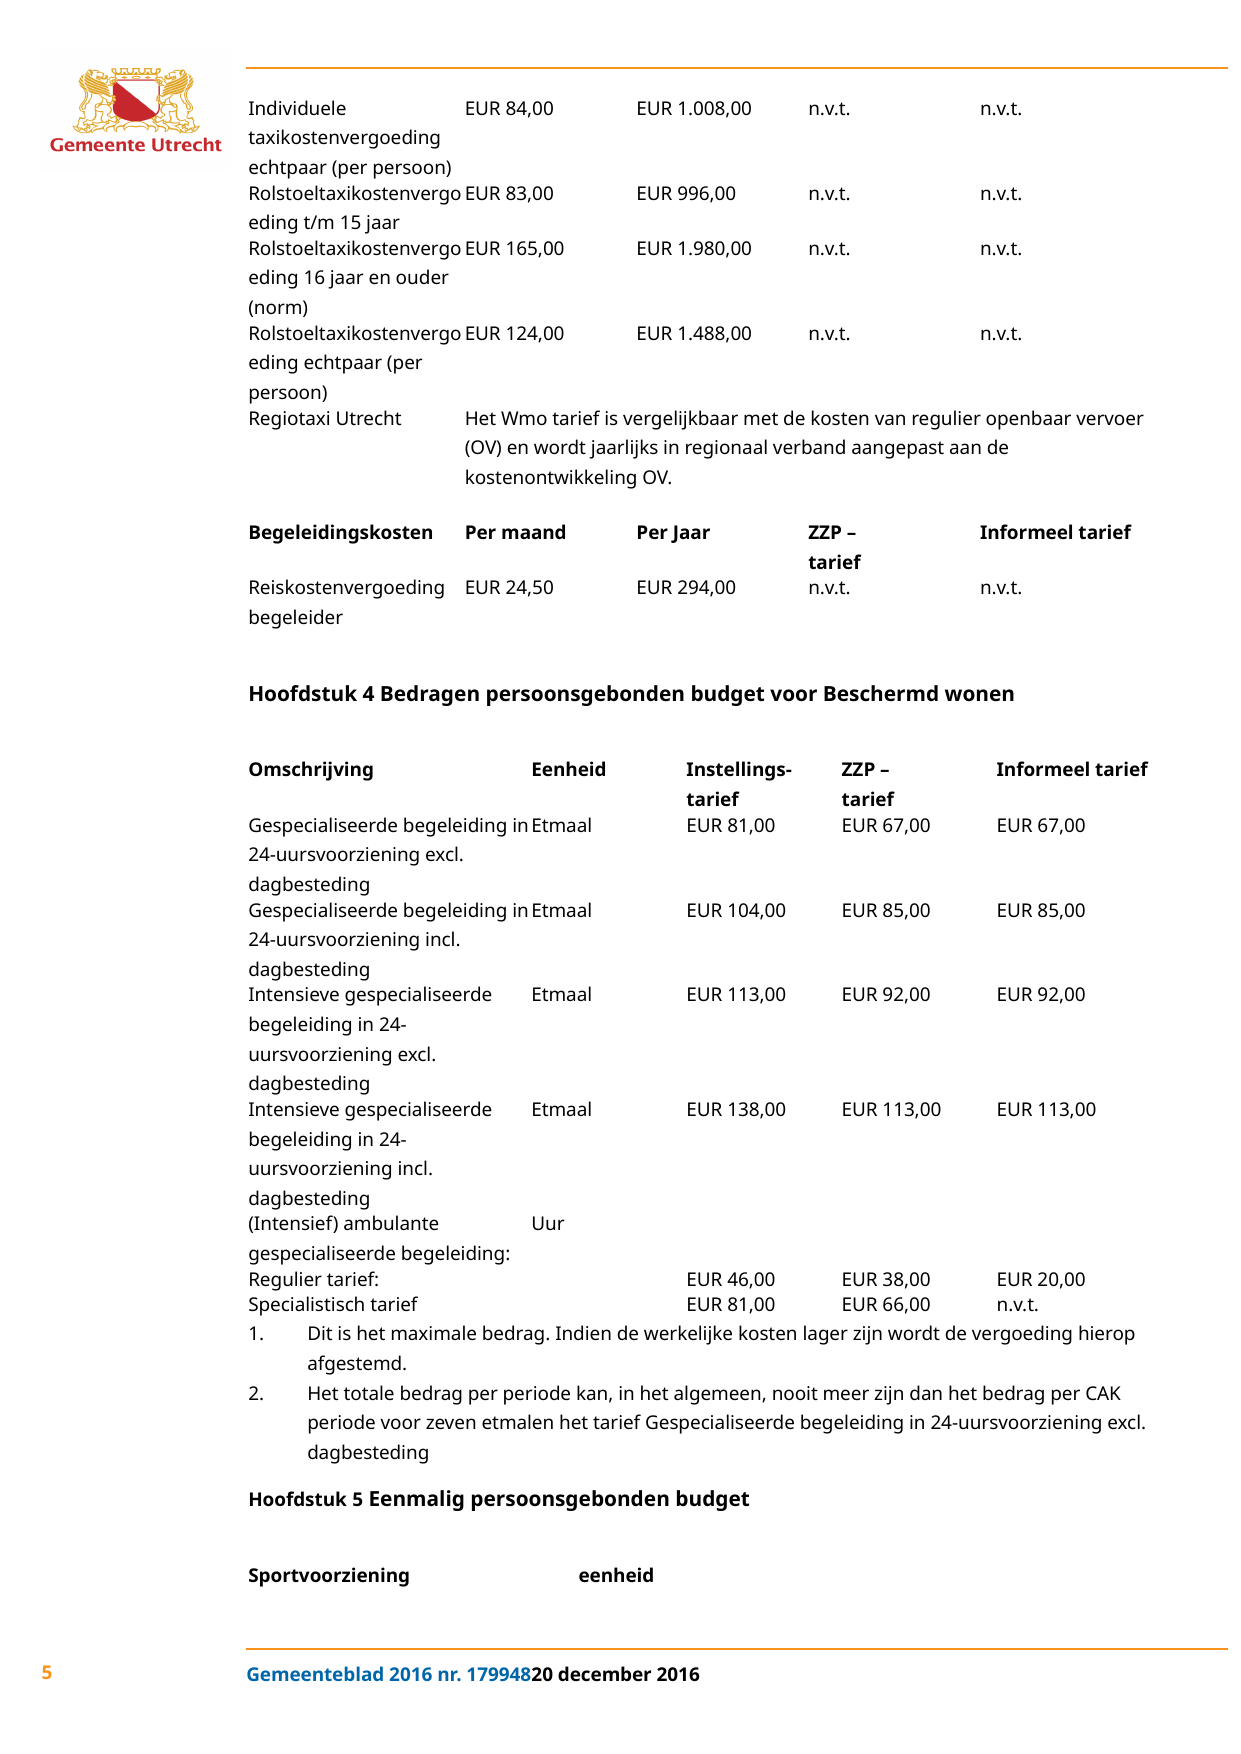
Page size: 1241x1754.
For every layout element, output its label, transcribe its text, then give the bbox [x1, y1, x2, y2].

table_cell EUR 85,00 [841, 897, 996, 982]
text Hoofdstuk 5 Eenmalig persoonsgebonden budget [248, 1484, 1152, 1513]
table_cell EUR 38,00 [841, 1266, 996, 1292]
table_header Sportvoorziening [248, 1563, 578, 1588]
table_cell Specialistisch tarief [248, 1292, 531, 1317]
table_cell EUR 1.488,00 [636, 320, 808, 405]
table_header Omschrijving [248, 757, 531, 812]
table_cell EUR 138,00 [686, 1096, 841, 1211]
table_cell Individuele taxikostenvergoeding echtpaar (per persoon) [248, 95, 464, 180]
table_cell EUR 46,00 [686, 1266, 841, 1292]
list Het totale bedrag per periode kan, in het algemeen, nooit meer zijn dan het bedrag per CAK periode voor zeven etmalen het tarief Gespecialiseerde begeleiding in 24-uursvoorziening excl. dagbesteding [248, 1380, 1152, 1465]
table_cell EUR 124,00 [465, 320, 636, 405]
table_cell ZZP – tarief [808, 519, 980, 574]
table_cell n.v.t. [808, 235, 980, 320]
table_cell EUR 84,00 [465, 95, 636, 180]
table_cell EUR 24,50 [465, 575, 636, 630]
table_cell EUR 1.980,00 [636, 235, 808, 320]
table_cell [531, 1292, 686, 1317]
table_cell Informeel tarief [980, 519, 1152, 574]
list Dit is het maximale bedrag. Indien de werkelijke kosten lager zijn wordt de vergoeding hierop afgestemd. [248, 1321, 1152, 1376]
table_cell EUR 113,00 [841, 1096, 996, 1211]
table_cell Per maand [465, 519, 636, 574]
table_cell EUR 20,00 [996, 1266, 1152, 1292]
table_cell EUR 294,00 [636, 575, 808, 630]
table_header ZZP – tarief [841, 757, 996, 812]
table_cell EUR 85,00 [996, 897, 1152, 982]
picture [41, 47, 231, 172]
table_cell Intensieve gespecialiseerde begeleiding in 24-uursvoorziening incl. dagbesteding [248, 1096, 531, 1211]
table_cell Intensieve gespecialiseerde begeleiding in 24-uursvoorziening excl. dagbesteding [248, 982, 531, 1096]
table_cell Per Jaar [636, 519, 808, 574]
table_cell EUR 113,00 [686, 982, 841, 1096]
table_cell Gespecialiseerde begeleiding in 24-uursvoorziening incl. dagbesteding [248, 897, 531, 982]
table_cell EUR 83,00 [465, 180, 636, 235]
table_cell EUR 104,00 [686, 897, 841, 982]
table_cell Rolstoeltaxikostenvergoeding echtpaar (per persoon) [248, 320, 464, 405]
table_cell [996, 1211, 1152, 1266]
table_cell Reiskostenvergoeding begeleider [248, 575, 464, 630]
table_cell EUR 67,00 [841, 812, 996, 897]
table_cell EUR 66,00 [841, 1292, 996, 1317]
table_cell n.v.t. [980, 180, 1152, 235]
table_cell Rolstoeltaxikostenvergoeding t/m 15 jaar [248, 180, 464, 235]
table_cell Regiotaxi Utrecht [248, 405, 464, 519]
text Hoofdstuk 4 Bedragen persoonsgebonden budget voor Beschermd wonen [248, 679, 1152, 707]
table_cell [686, 1211, 841, 1266]
table_header Informeel tarief [996, 757, 1152, 812]
table_cell (Intensief) ambulante gespecialiseerde begeleiding: [248, 1211, 531, 1266]
table_cell EUR 92,00 [996, 982, 1152, 1096]
table_cell n.v.t. [980, 320, 1152, 405]
table_cell EUR 92,00 [841, 982, 996, 1096]
table_cell EUR 81,00 [686, 812, 841, 897]
table_cell n.v.t. [808, 575, 980, 630]
table_header Eenheid [531, 757, 686, 812]
table_cell EUR 81,00 [686, 1292, 841, 1317]
table_cell EUR 165,00 [465, 235, 636, 320]
table_cell Het Wmo tarief is vergelijkbaar met de kosten van regulier openbaar vervoer (OV) en wordt jaarlijks in regionaal verband aangepast aan de kostenontwikkeling OV. [465, 405, 1152, 519]
table_cell Gespecialiseerde begeleiding in 24-uursvoorziening excl. dagbesteding [248, 812, 531, 897]
table_cell Etmaal [531, 897, 686, 982]
table_cell Uur [531, 1211, 686, 1266]
table_cell n.v.t. [808, 95, 980, 180]
table_cell EUR 1.008,00 [636, 95, 808, 180]
table_cell EUR 67,00 [996, 812, 1152, 897]
table_cell Regulier tarief: [248, 1266, 531, 1292]
table_cell Etmaal [531, 812, 686, 897]
table_cell Etmaal [531, 1096, 686, 1211]
table_cell Begeleidingskosten [248, 519, 464, 574]
table_cell n.v.t. [808, 320, 980, 405]
table_cell n.v.t. [980, 95, 1152, 180]
table_cell EUR 113,00 [996, 1096, 1152, 1211]
table_cell Etmaal [531, 982, 686, 1096]
table_cell [531, 1266, 686, 1292]
table_header Instellings-tarief [686, 757, 841, 812]
table_cell Rolstoeltaxikostenvergoeding 16 jaar en ouder (norm) [248, 235, 464, 320]
table_cell EUR 996,00 [636, 180, 808, 235]
table_cell n.v.t. [980, 235, 1152, 320]
table_cell n.v.t. [996, 1292, 1152, 1317]
table_cell n.v.t. [808, 180, 980, 235]
table_cell n.v.t. [980, 575, 1152, 630]
table_header eenheid [578, 1563, 1152, 1588]
table_cell [841, 1211, 996, 1266]
